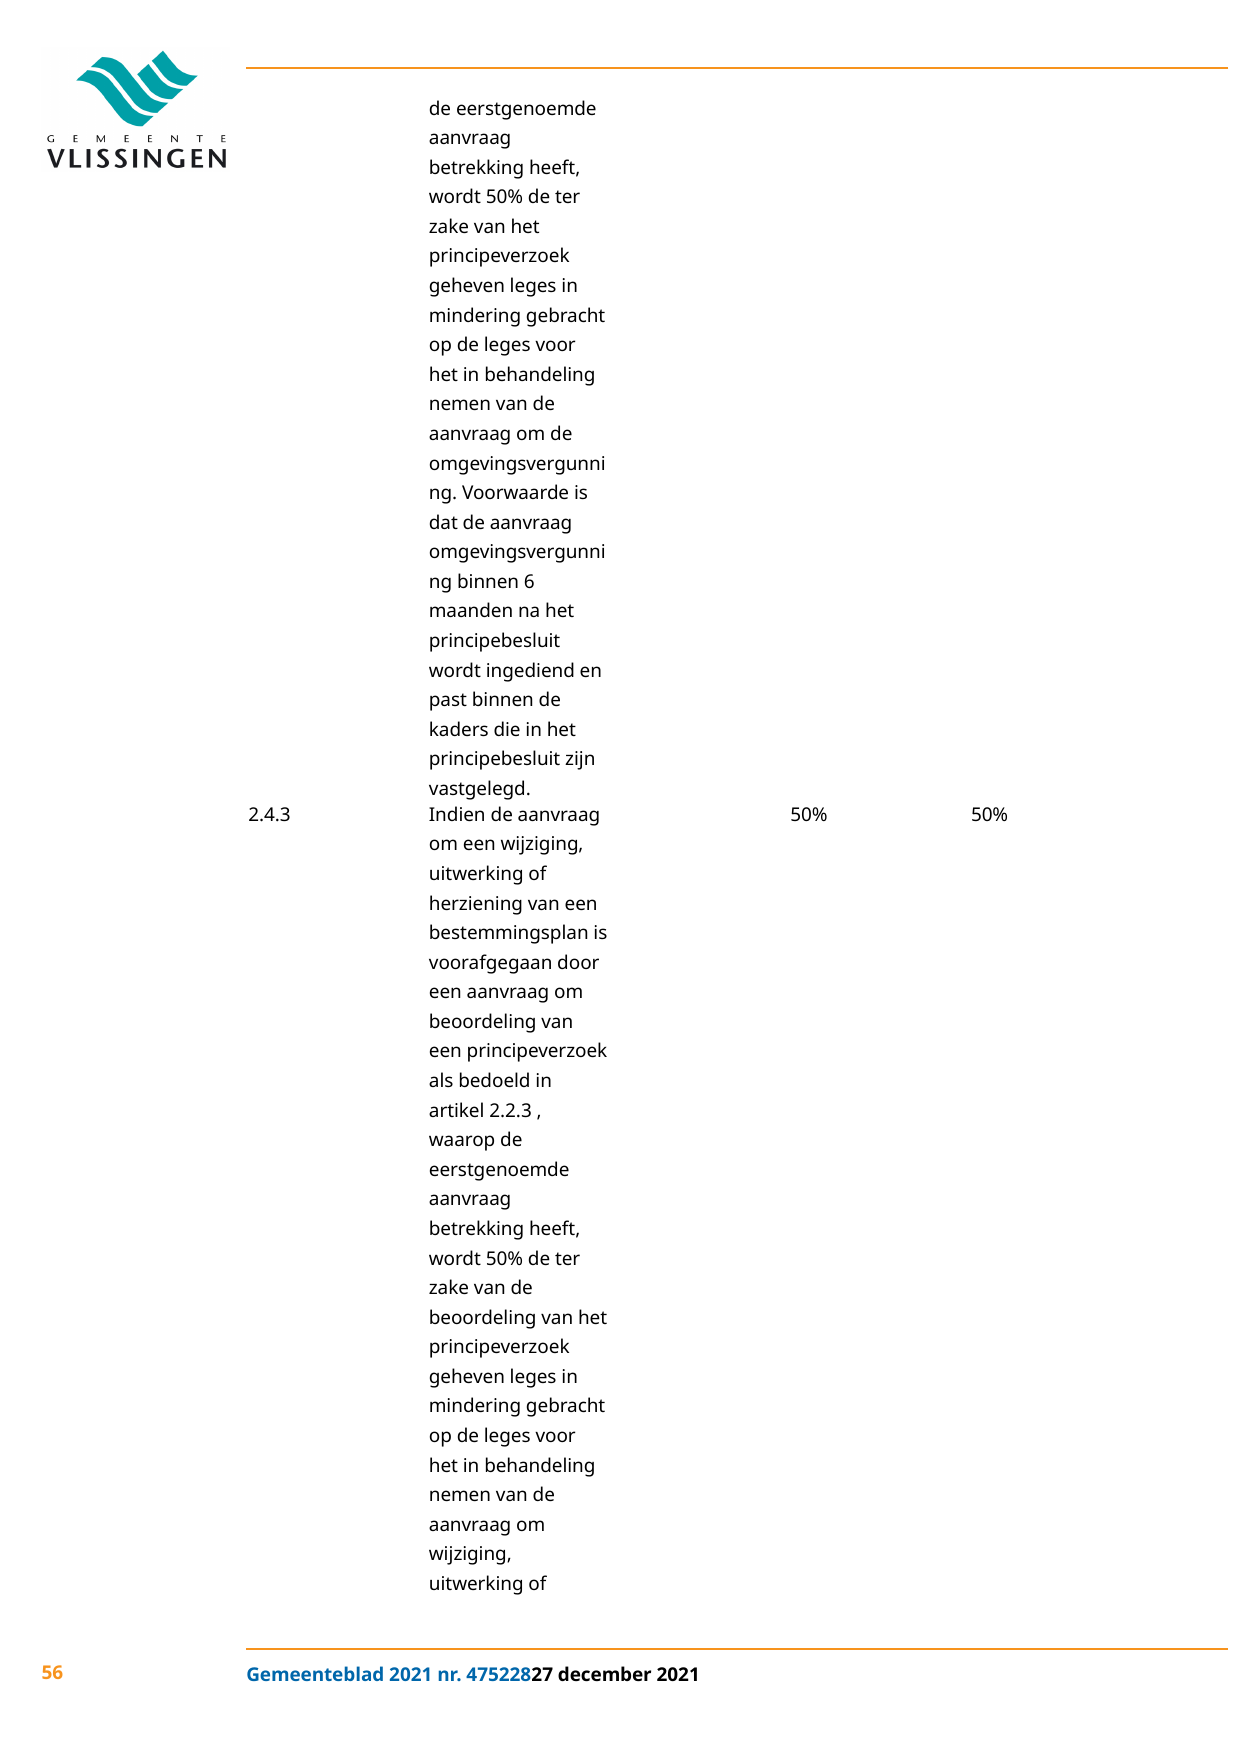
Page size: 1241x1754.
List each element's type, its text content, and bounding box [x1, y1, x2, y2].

table_cell de eerstgenoemde aanvraag betrekking heeft, wordt 50% de ter zake van het principeverzoek geheven leges in mindering gebracht op de leges voor het in behandeling nemen van de aanvraag om de omgevingsvergunning. Voorwaarde is dat de aanvraag omgevingsvergunning binnen 6 maanden na het principebesluit wordt ingediend en past binnen de kaders die in het principebesluit zijn vastgelegd. [429, 95, 609, 801]
table_cell 50% [971, 801, 1152, 1596]
table_cell [609, 801, 790, 1596]
table_cell 2.4.3 [248, 801, 429, 1596]
table_cell [248, 95, 429, 801]
picture [41, 47, 231, 172]
table_cell Indien de aanvraag om een wijziging, uitwerking of herziening van een bestemmingsplan is voorafgegaan door een aanvraag om beoordeling van een principeverzoek als bedoeld in artikel 2.2.3 , waarop de eerstgenoemde aanvraag betrekking heeft, wordt 50% de ter zake van de beoordeling van het principeverzoek geheven leges in mindering gebracht op de leges voor het in behandeling nemen van de aanvraag om wijziging, uitwerking of [429, 801, 609, 1596]
table_cell [609, 95, 790, 801]
table_cell [790, 95, 971, 801]
table_cell 50% [790, 801, 971, 1596]
table_cell [971, 95, 1152, 801]
